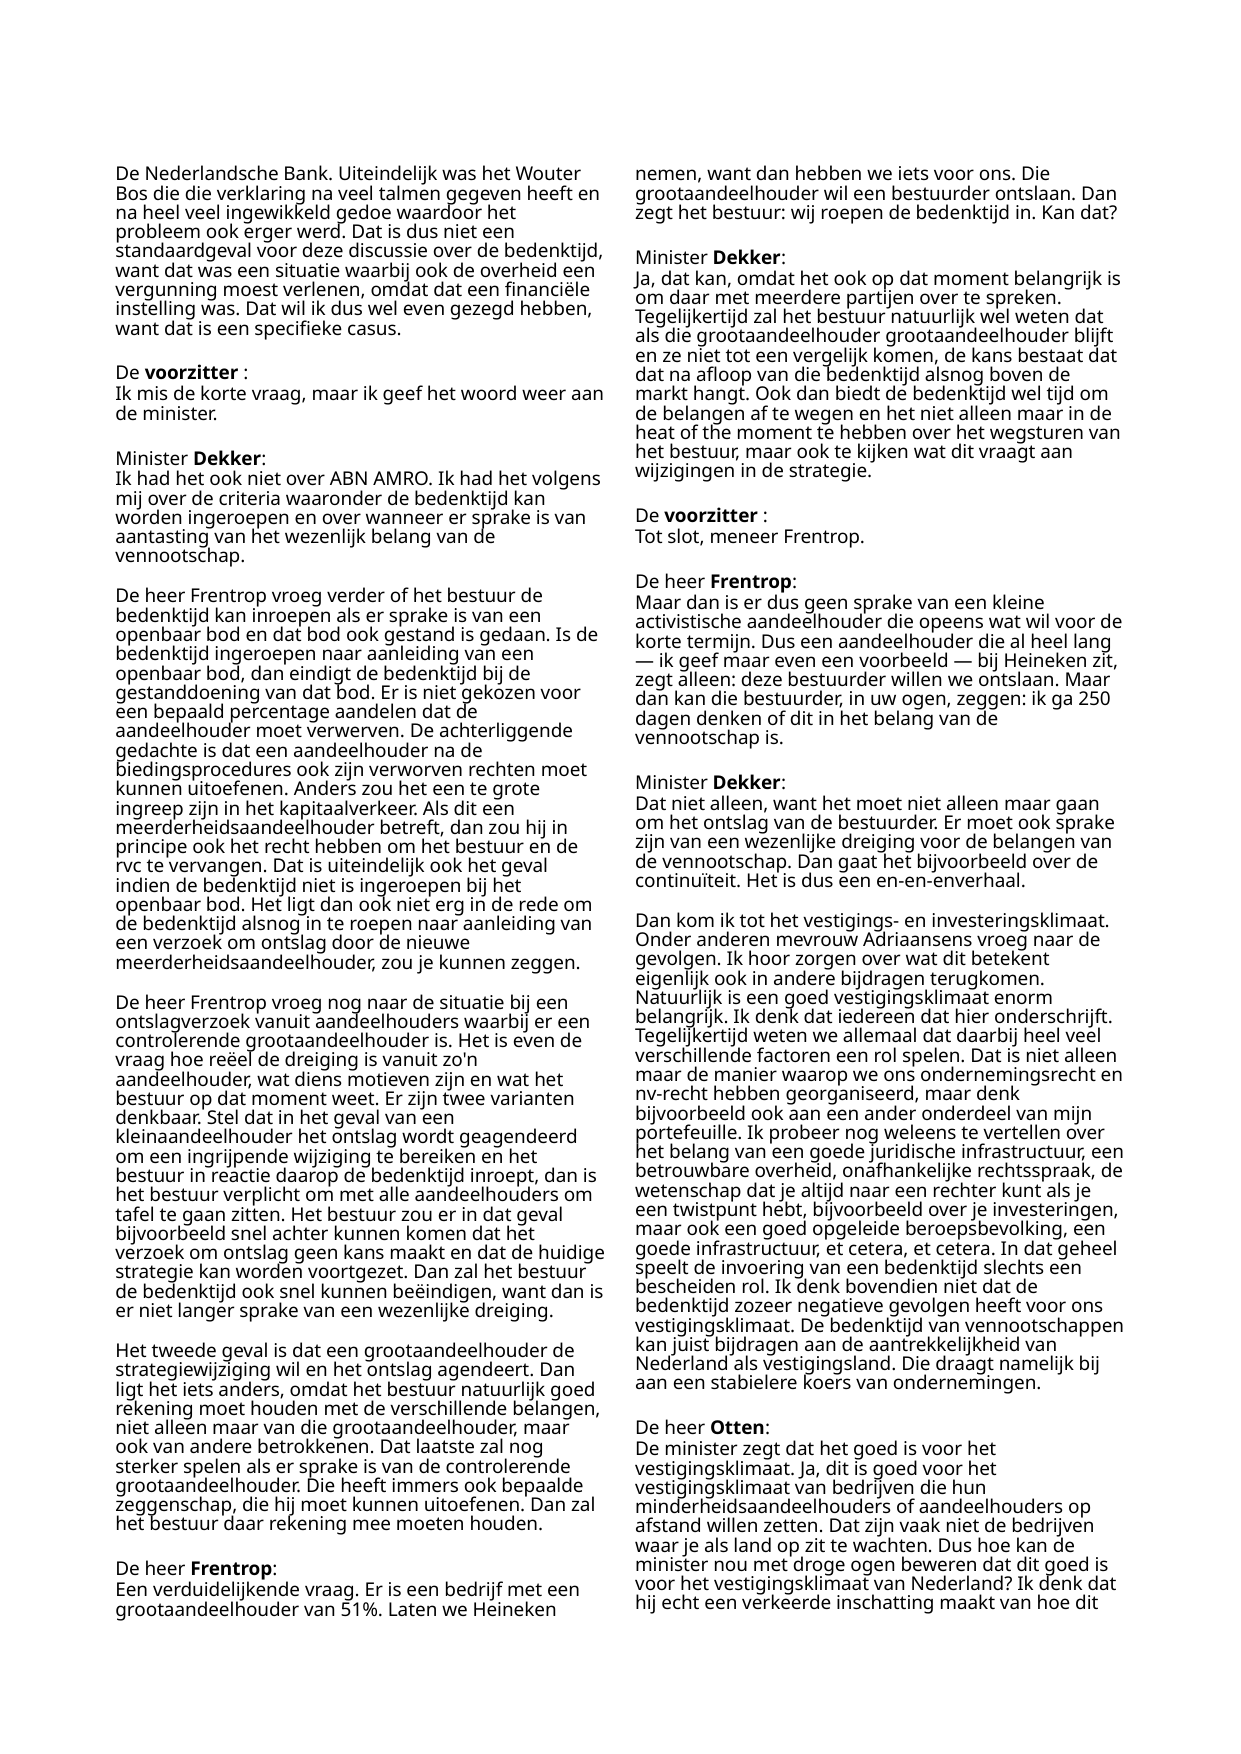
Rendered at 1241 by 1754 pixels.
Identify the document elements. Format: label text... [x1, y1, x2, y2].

text Dan kom ik tot het vestigings- en investeringsklimaat. Onder anderen mevrouw Adriaansens vroeg naar de gevolgen. Ik hoor zorgen over wat dit betekent eigenlijk ook in andere bijdragen terugkomen. Natuurlijk is een goed vestigingsklimaat enorm belangrijk. Ik denk dat iedereen dat hier onderschrijft. Tegelijkertijd weten we allemaal dat daarbij heel veel verschillende factoren een rol spelen. Dat is niet alleen maar de manier waarop we ons ondernemingsrecht en nv-recht hebben georganiseerd, maar denk bijvoorbeeld ook aan een ander onderdeel van mijn portefeuille. Ik probeer nog weleens te vertellen over het belang van een goede juridische infrastructuur, een betrouwbare overheid, onafhankelijke rechtsspraak, de wetenschap dat je altijd naar een rechter kunt als je een twistpunt hebt, bijvoorbeeld over je investeringen, maar ook een goed opgeleide beroepsbevolking, een goede infrastructuur, et cetera, et cetera. In dat geheel speelt de invoering van een bedenktijd slechts een bescheiden rol. Ik denk bovendien niet dat de bedenktijd zozeer negatieve gevolgen heeft voor ons vestigingsklimaat. De bedenktijd van vennootschappen kan juist bijdragen aan de aantrekkelijkheid van Nederland als vestigingsland. Die draagt namelijk bij aan een stabielere koers van ondernemingen. [635, 912, 1125, 1394]
text De heer Otten: [635, 1414, 1125, 1440]
text Dat niet alleen, want het moet niet alleen maar gaan om het ontslag van de bestuurder. Er moet ook sprake zijn van een wezenlijke dreiging voor de belangen van de vennootschap. Dan gaat het bijvoorbeeld over de continuïteit. Het is dus een en-en-enverhaal. [635, 795, 1125, 891]
text Minister Dekker: [635, 244, 1125, 270]
text Minister Dekker: [115, 445, 605, 470]
text Ik had het ook niet over ABN AMRO. Ik had het volgens mij over de criteria waaronder de bedenktijd kan worden ingeroepen en over wanneer er sprake is van aantasting van het wezenlijk belang van de vennootschap. [115, 470, 605, 567]
text De heer Frentrop: [115, 1556, 605, 1581]
text De heer Frentrop: [635, 568, 1125, 594]
text De Nederlandsche Bank. Uiteindelijk was het Wouter Bos die die verklaring na veel talmen gegeven heeft en na heel veel ingewikkeld gedoe waardoor het probleem ook erger werd. Dat is dus niet een standaardgeval voor deze discussie over de bedenktijd, want dat was een situatie waarbij ook de overheid een vergunning moest verlenen, omdat dat een financiële instelling was. Dat wil ik dus wel even gezegd hebben, want dat is een specifieke casus. [115, 165, 605, 339]
text Ik mis de korte vraag, maar ik geef het woord weer aan de minister. [115, 385, 605, 424]
text De voorzitter : [635, 502, 1125, 528]
text Ja, dat kan, omdat het ook op dat moment belangrijk is om daar met meerdere partijen over te spreken. Tegelijkertijd zal het bestuur natuurlijk wel weten dat als die grootaandeelhouder grootaandeelhouder blijft en ze niet tot een vergelijk komen, de kans bestaat dat dat na afloop van die bedenktijd alsnog boven de markt hangt. Ook dan biedt de bedenktijd wel tijd om de belangen af te wegen en het niet alleen maar in de heat of the moment te hebben over het wegsturen van het bestuur, maar ook te kijken wat dit vraagt aan wijzigingen in de strategie. [635, 270, 1125, 482]
text Een verduidelijkende vraag. Er is een bedrijf met een grootaandeelhouder van 51%. Laten we Heineken [115, 1581, 605, 1620]
text Minister Dekker: [635, 769, 1125, 795]
text De minister zegt dat het goed is voor het vestigingsklimaat. Ja, dit is goed voor het vestigingsklimaat van bedrijven die hun minderheidsaandeelhouders of aandeelhouders op afstand willen zetten. Dat zijn vaak niet de bedrijven waar je als land op zit te wachten. Dus hoe kan de minister nou met droge ogen beweren dat dit goed is voor het vestigingsklimaat van Nederland? Ik denk dat hij echt een verkeerde inschatting maakt van hoe dit [635, 1440, 1125, 1614]
text nemen, want dan hebben we iets voor ons. Die grootaandeelhouder wil een bestuurder ontslaan. Dan zegt het bestuur: wij roepen de bedenktijd in. Kan dat? [635, 165, 1125, 223]
text De heer Frentrop vroeg verder of het bestuur de bedenktijd kan inroepen als er sprake is van een openbaar bod en dat bod ook gestand is gedaan. Is de bedenktijd ingeroepen naar aanleiding van een openbaar bod, dan eindigt de bedenktijd bij de gestanddoening van dat bod. Er is niet gekozen voor een bepaald percentage aandelen dat de aandeelhouder moet verwerven. De achterliggende gedachte is dat een aandeelhouder na de biedingsprocedures ook zijn verworven rechten moet kunnen uitoefenen. Anders zou het een te grote ingreep zijn in het kapitaalverkeer. Als dit een meerderheidsaandeelhouder betreft, dan zou hij in principe ook het recht hebben om het bestuur en de rvc te vervangen. Dat is uiteindelijk ook het geval indien de bedenktijd niet is ingeroepen bij het openbaar bod. Het ligt dan ook niet erg in de rede om de bedenktijd alsnog in te roepen naar aanleiding van een verzoek om ontslag door de nieuwe meerderheidsaandeelhouder, zou je kunnen zeggen. [115, 587, 605, 973]
text Tot slot, meneer Frentrop. [635, 528, 1125, 547]
text Het tweede geval is dat een grootaandeelhouder de strategiewijziging wil en het ontslag agendeert. Dan ligt het iets anders, omdat het bestuur natuurlijk goed rekening moet houden met de verschillende belangen, niet alleen maar van die grootaandeelhouder, maar ook van andere betrokkenen. Dat laatste zal nog sterker spelen als er sprake is van de controlerende grootaandeelhouder. Die heeft immers ook bepaalde zeggenschap, die hij moet kunnen uitoefenen. Dan zal het bestuur daar rekening mee moeten houden. [115, 1342, 605, 1535]
text De heer Frentrop vroeg nog naar de situatie bij een ontslagverzoek vanuit aandeelhouders waarbij er een controlerende grootaandeelhouder is. Het is even de vraag hoe reëel de dreiging is vanuit zo'n aandeelhouder, wat diens motieven zijn en wat het bestuur op dat moment weet. Er zijn twee varianten denkbaar. Stel dat in het geval van een kleinaandeelhouder het ontslag wordt geagendeerd om een ingrijpende wijziging te bereiken en het bestuur in reactie daarop de bedenktijd inroept, dan is het bestuur verplicht om met alle aandeelhouders om tafel te gaan zitten. Het bestuur zou er in dat geval bijvoorbeeld snel achter kunnen komen dat het verzoek om ontslag geen kans maakt en dat de huidige strategie kan worden voortgezet. Dan zal het bestuur de bedenktijd ook snel kunnen beëindigen, want dan is er niet langer sprake van een wezenlijke dreiging. [115, 994, 605, 1321]
text De voorzitter : [115, 359, 605, 385]
text Maar dan is er dus geen sprake van een kleine activistische aandeelhouder die opeens wat wil voor de korte termijn. Dus een aandeelhouder die al heel lang — ik geef maar even een voorbeeld — bij Heineken zit, zegt alleen: deze bestuurder willen we ontslaan. Maar dan kan die bestuurder, in uw ogen, zeggen: ik ga 250 dagen denken of dit in het belang van de vennootschap is. [635, 594, 1125, 748]
